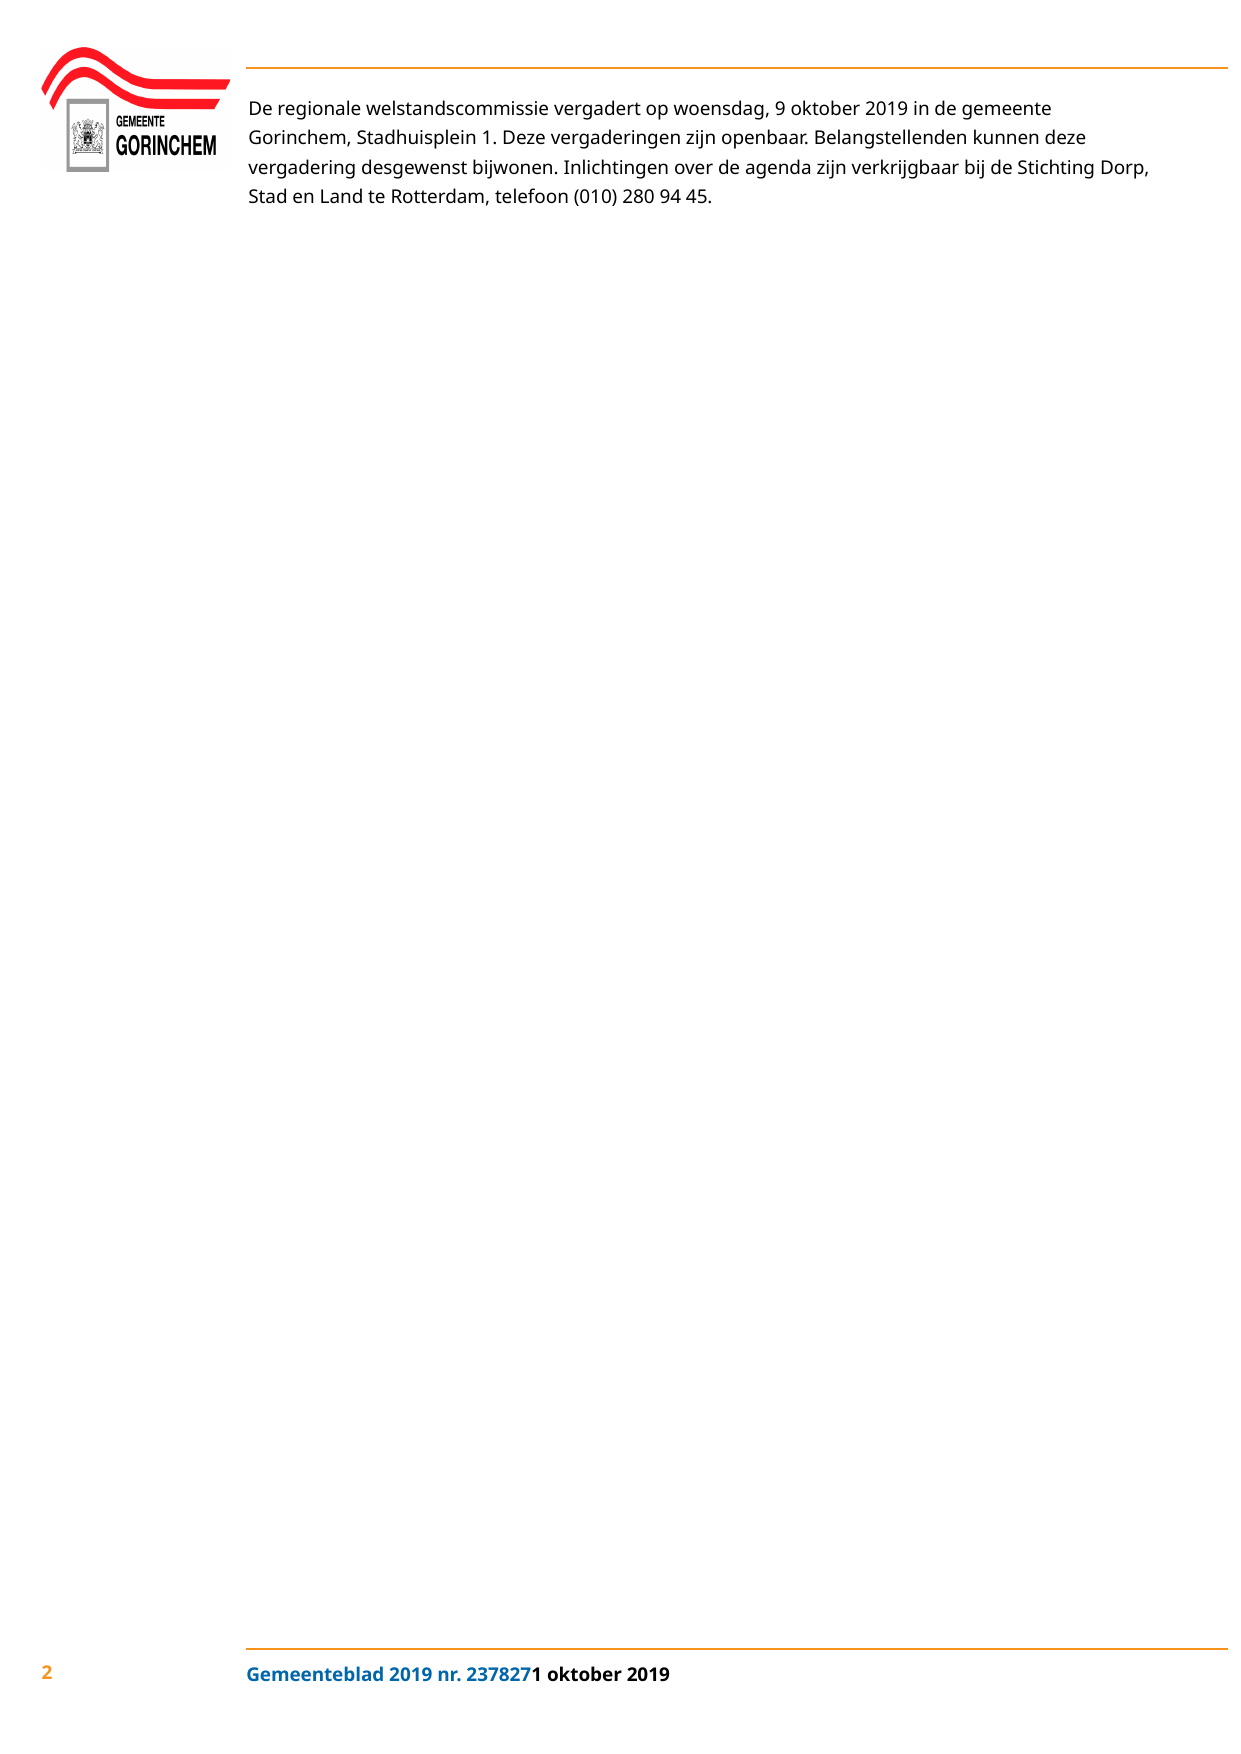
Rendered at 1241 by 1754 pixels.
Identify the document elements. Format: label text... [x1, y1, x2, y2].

text De regionale welstandscommissie vergadert op woensdag, 9 oktober 2019 in de gemeente Gorinchem, Stadhuisplein 1. Deze vergaderingen zijn openbaar. Belangstellenden kunnen deze vergadering desgewenst bijwonen. Inlichtingen over de agenda zijn verkrijgbaar bij de Stichting Dorp, Stad en Land te Rotterdam, telefoon (010) 280 94 45. [248, 95, 1152, 209]
picture [41, 47, 231, 172]
